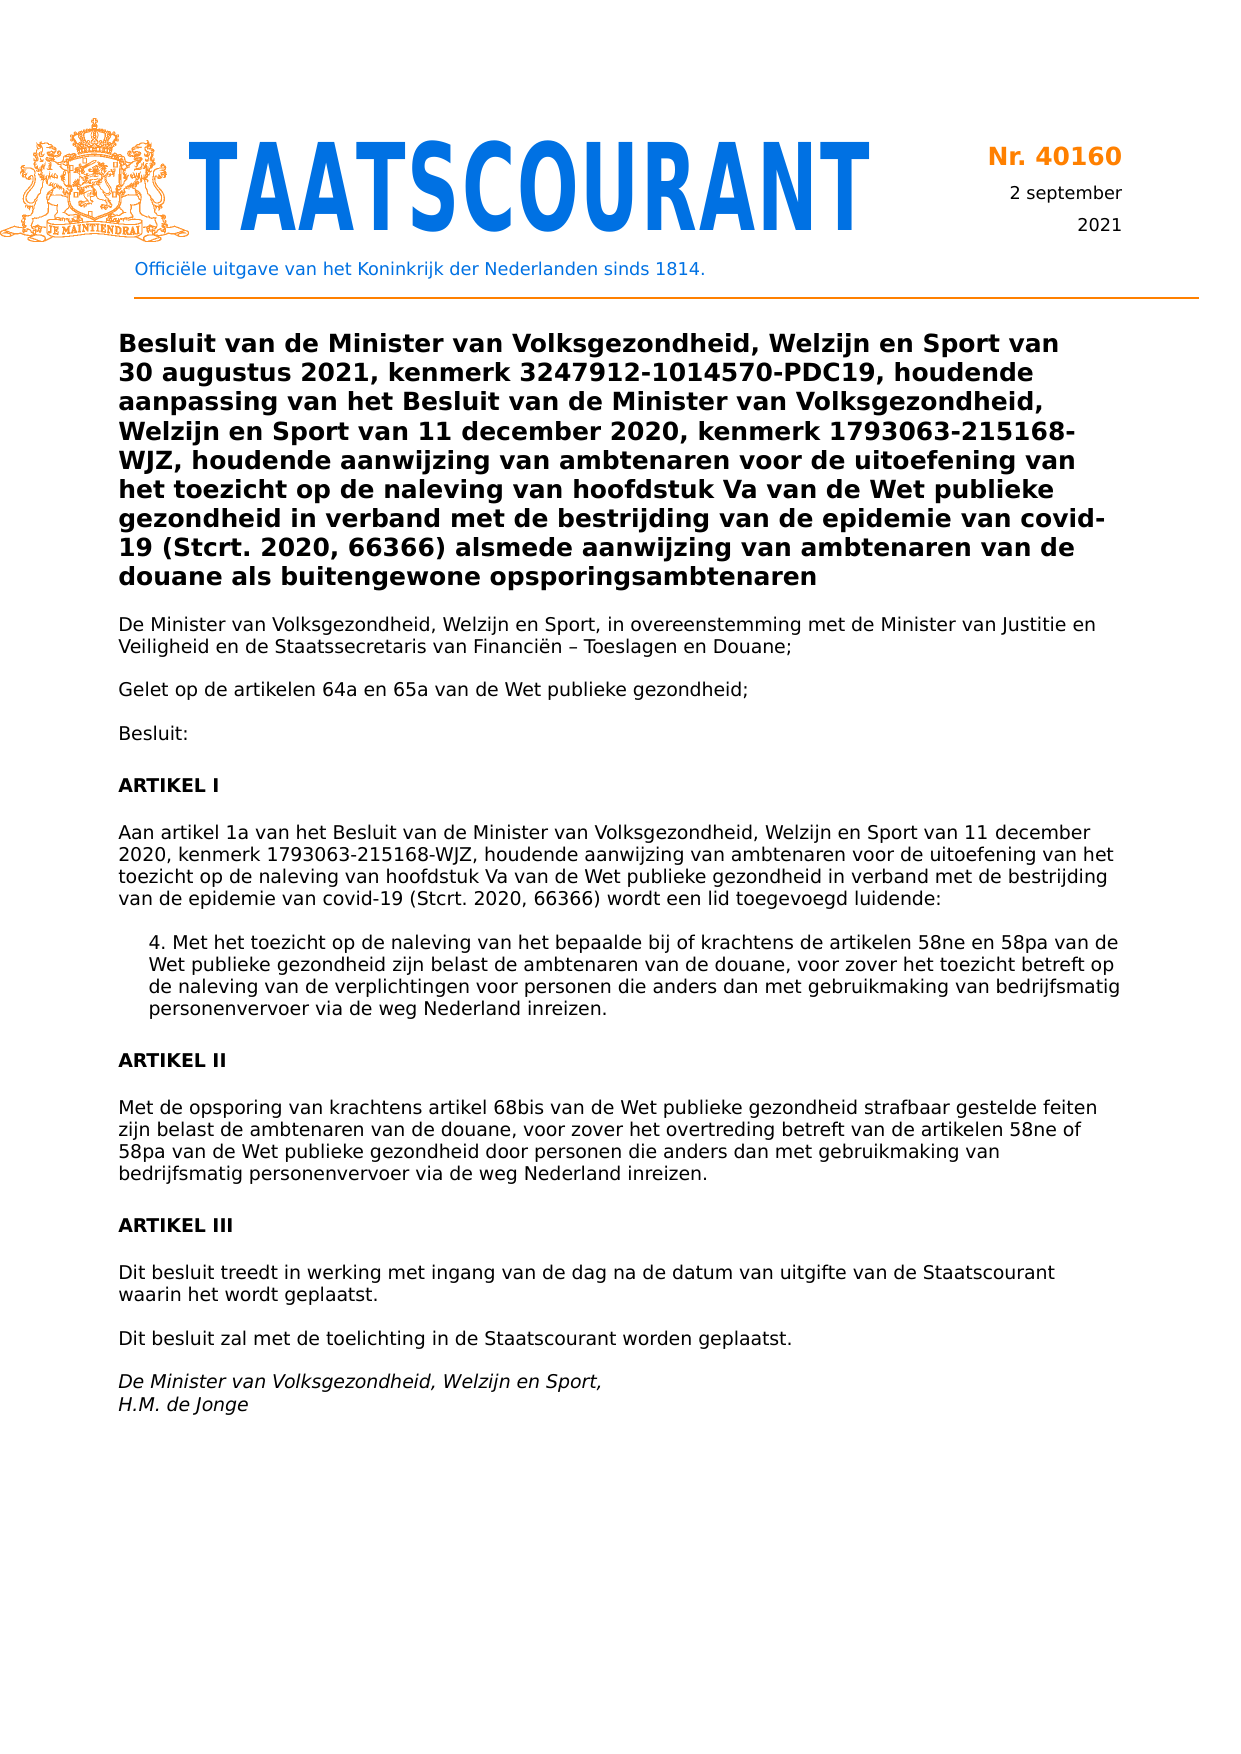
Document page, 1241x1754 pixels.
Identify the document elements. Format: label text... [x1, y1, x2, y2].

text De Minister van Volksgezondheid, Welzijn en Sport, in overeenstemming met de Minister van Justitie en Veiligheid en de Staatssecretaris van Financiën – Toeslagen en Douane; [118, 613, 1122, 657]
table_cell 2021 [939, 209, 1199, 259]
subtitle Besluit van de Minister van Volksgezondheid, Welzijn en Sport van 30 augustus 2021, kenmerk 3247912-1014570-PDC19, houdende aanpassing van het Besluit van de Minister van Volksgezondheid, Welzijn en Sport van 11 december 2020, kenmerk 1793063-215168-WJZ, houdende aanwijzing van ambtenaren voor de uitoefening van het toezicht op de naleving van hoofdstuk Va van de Wet publieke gezondheid in verband met de bestrijding van de epidemie van covid-19 (Stcrt. 2020, 66366) alsmede aanwijzing van ambtenaren van de douane als buitengewone opsporingsambtenaren [118, 329, 1122, 592]
table_cell 2 september [939, 177, 1199, 209]
text 4. Met het toezicht op de naleving van het bepaalde bij of krachtens de artikelen 58ne en 58pa van de Wet publieke gezondheid zijn belast de ambtenaren van de douane, voor zover het toezicht betreft op de naleving van de verplichtingen voor personen die anders dan met gebruikmaking van bedrijfsmatig personenvervoer via de weg Nederland inreizen. [148, 932, 1122, 1020]
table_header [0, 242, 134, 297]
text Gelet op de artikelen 64a en 65a van de Wet publieke gezondheid; [118, 679, 1122, 701]
text Met de opsporing van krachtens artikel 68bis van de Wet publieke gezondheid strafbaar gestelde feiten zijn belast de ambtenaren van de douane, voor zover het overtreding betreft van de artikelen 58ne of 58pa van de Wet publieke gezondheid door personen die anders dan met gebruikmaking van bedrijfsmatig personenvervoer via de weg Nederland inreizen. [118, 1097, 1122, 1185]
table_cell Officiële uitgave van het Koninkrijk der Nederlanden sinds 1814. [134, 259, 1199, 297]
text Aan artikel 1a van het Besluit van de Minister van Volksgezondheid, Welzijn en Sport van 11 december 2020, kenmerk 1793063-215168-WJZ, houdende aanwijzing van ambtenaren voor de uitoefening van het toezicht op de naleving van hoofdstuk Va van de Wet publieke gezondheid in verband met de bestrijding van de epidemie van covid-19 (Stcrt. 2020, 66366) wordt een lid toegevoegd luidende: [118, 822, 1122, 910]
text De Minister van Volksgezondheid, Welzijn en Sport, H.M. de Jonge [118, 1371, 1122, 1415]
subtitle ARTIKEL III [118, 1215, 1122, 1237]
text Besluit: [118, 723, 1122, 745]
subtitle ARTIKEL I [118, 775, 1122, 797]
table_header STAATSCOURANT [134, 118, 939, 259]
text Dit besluit zal met de toelichting in de Staatscourant worden geplaatst. [118, 1328, 1122, 1349]
picture [0, 118, 189, 242]
subtitle ARTIKEL II [118, 1050, 1122, 1072]
table_header Nr. 40160 [939, 118, 1199, 177]
text Dit besluit treedt in werking met ingang van de dag na de datum van uitgifte van de Staatscourant waarin het wordt geplaatst. [118, 1262, 1122, 1306]
